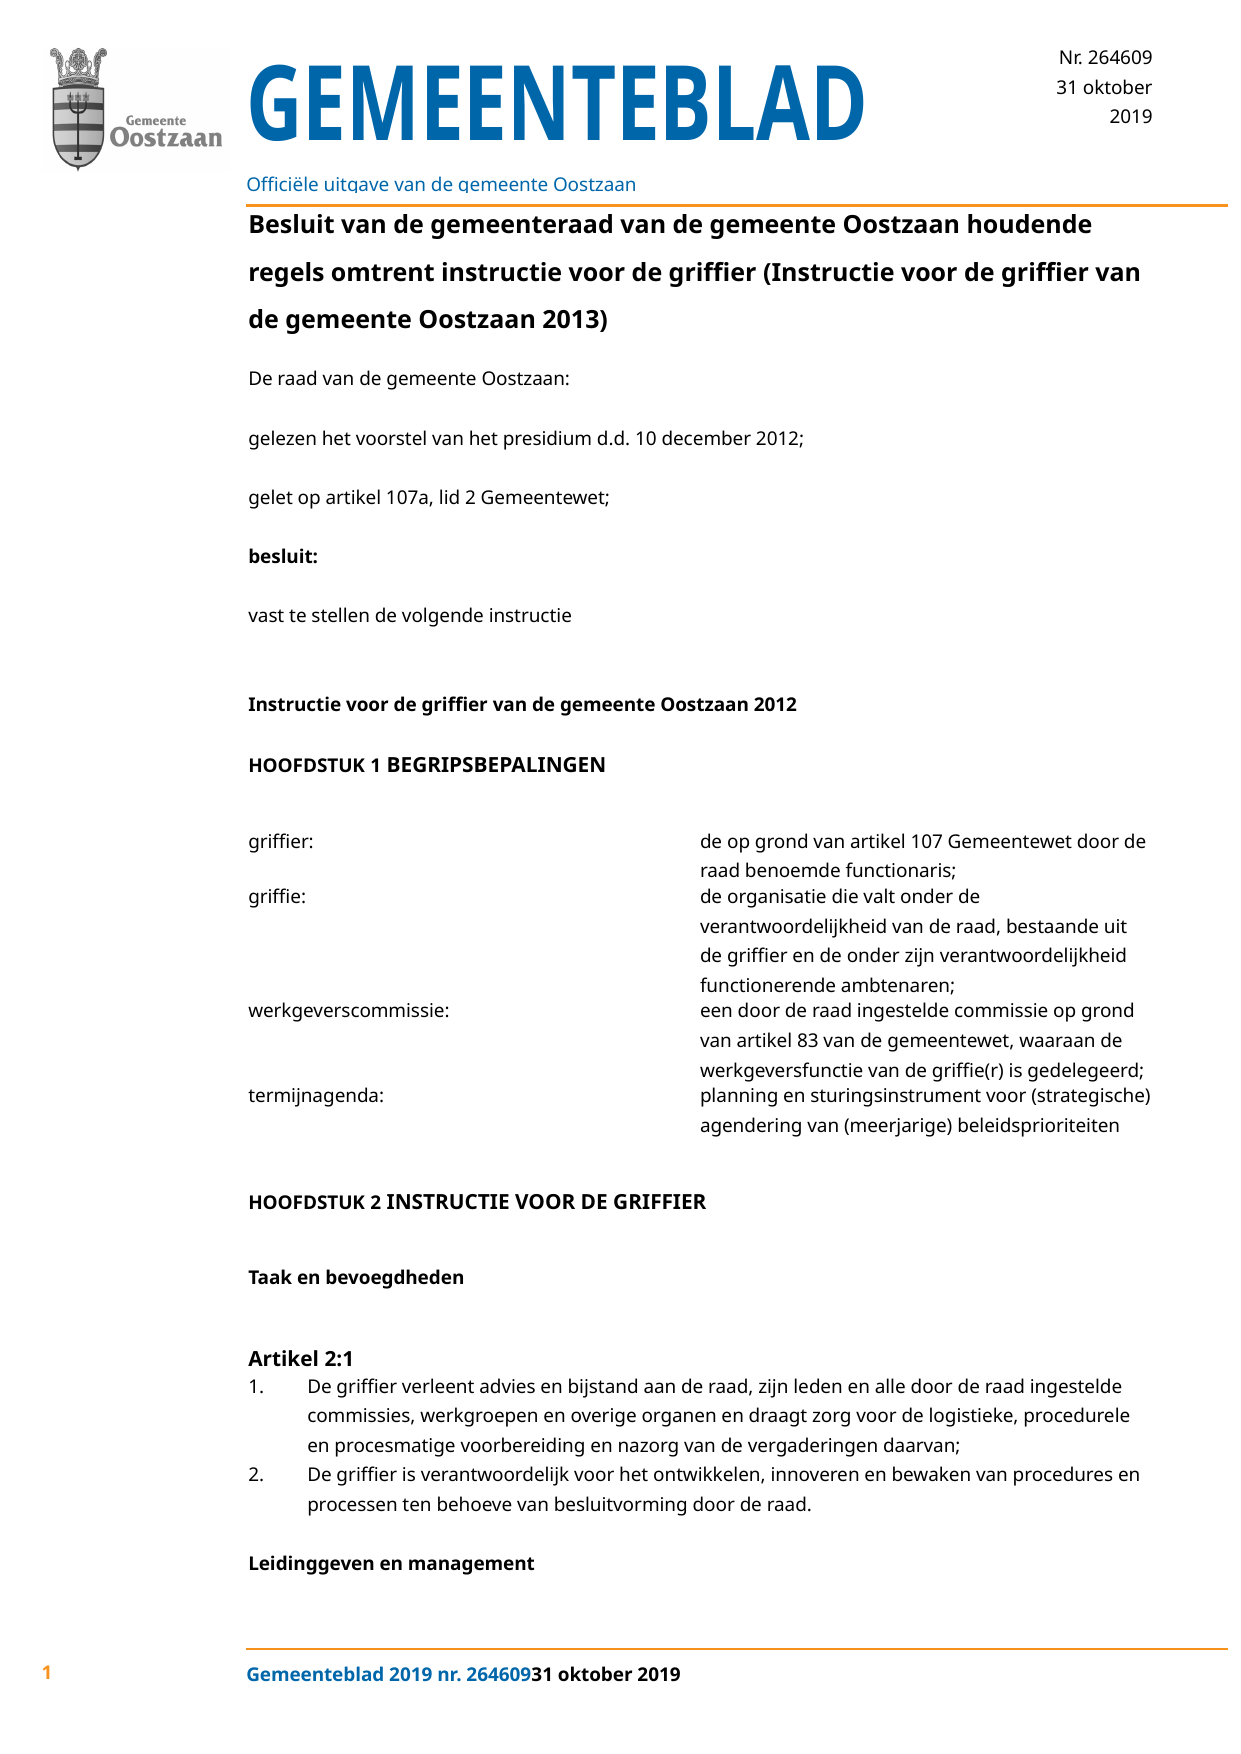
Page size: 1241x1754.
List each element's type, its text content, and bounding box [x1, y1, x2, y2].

list De griffier is verantwoordelijk voor het ontwikkelen, innoveren en bewaken van procedures en processen ten behoeve van besluitvorming door de raad. [248, 1462, 1152, 1517]
table_cell griffie: [248, 883, 700, 998]
table_cell planning en sturingsinstrument voor (strategische) agendering van (meerjarige) beleidsprioriteiten [700, 1083, 1152, 1138]
table_header de op grond van artikel 107 Gemeentewet door de raad benoemde functionaris; [700, 828, 1152, 883]
table_cell termijnagenda: [248, 1083, 700, 1138]
text HOOFDSTUK 2 INSTRUCTIE VOOR DE GRIFFIER [248, 1187, 1152, 1215]
list De griffier verleent advies en bijstand aan de raad, zijn leden en alle door de raad ingestelde commissies, werkgroepen en overige organen en draagt zorg voor de logistieke, procedurele en procesmatige voorbereiding en nazorg van de vergaderingen daarvan; [248, 1373, 1152, 1458]
picture [41, 47, 231, 172]
table_cell een door de raad ingestelde commissie op grond van artikel 83 van de gemeentewet, waaraan de werkgeversfunctie van de griffie(r) is gedelegeerd; [700, 998, 1152, 1083]
text Instructie voor de griffier van de gemeente Oostzaan 2012 [248, 691, 1152, 717]
text gelezen het voorstel van het presidium d.d. 10 december 2012; [248, 425, 1152, 450]
text Leidinggeven en management [248, 1550, 1152, 1576]
table_header griffier: [248, 828, 700, 883]
text Besluit van de gemeenteraad van de gemeente Oostzaan houdende regels omtrent instructie voor de griffier (Instructie voor de griffier van de gemeente Oostzaan 2013) [248, 207, 1152, 336]
text gelet op artikel 107a, lid 2 Gemeentewet; [248, 484, 1152, 509]
table_cell de organisatie die valt onder de verantwoordelijkheid van de raad, bestaande uit de griffier en de onder zijn verantwoordelijkheid functionerende ambtenaren; [700, 883, 1152, 998]
text Artikel 2:1 [248, 1344, 1152, 1373]
text Taak en bevoegdheden [248, 1264, 1152, 1290]
text vast te stellen de volgende instructie [248, 602, 1152, 628]
text De raad van de gemeente Oostzaan: [248, 366, 1152, 391]
table_cell werkgeverscommissie: [248, 998, 700, 1083]
text besluit: [248, 543, 1152, 569]
text HOOFDSTUK 1 BEGRIPSBEPALINGEN [248, 750, 1152, 778]
